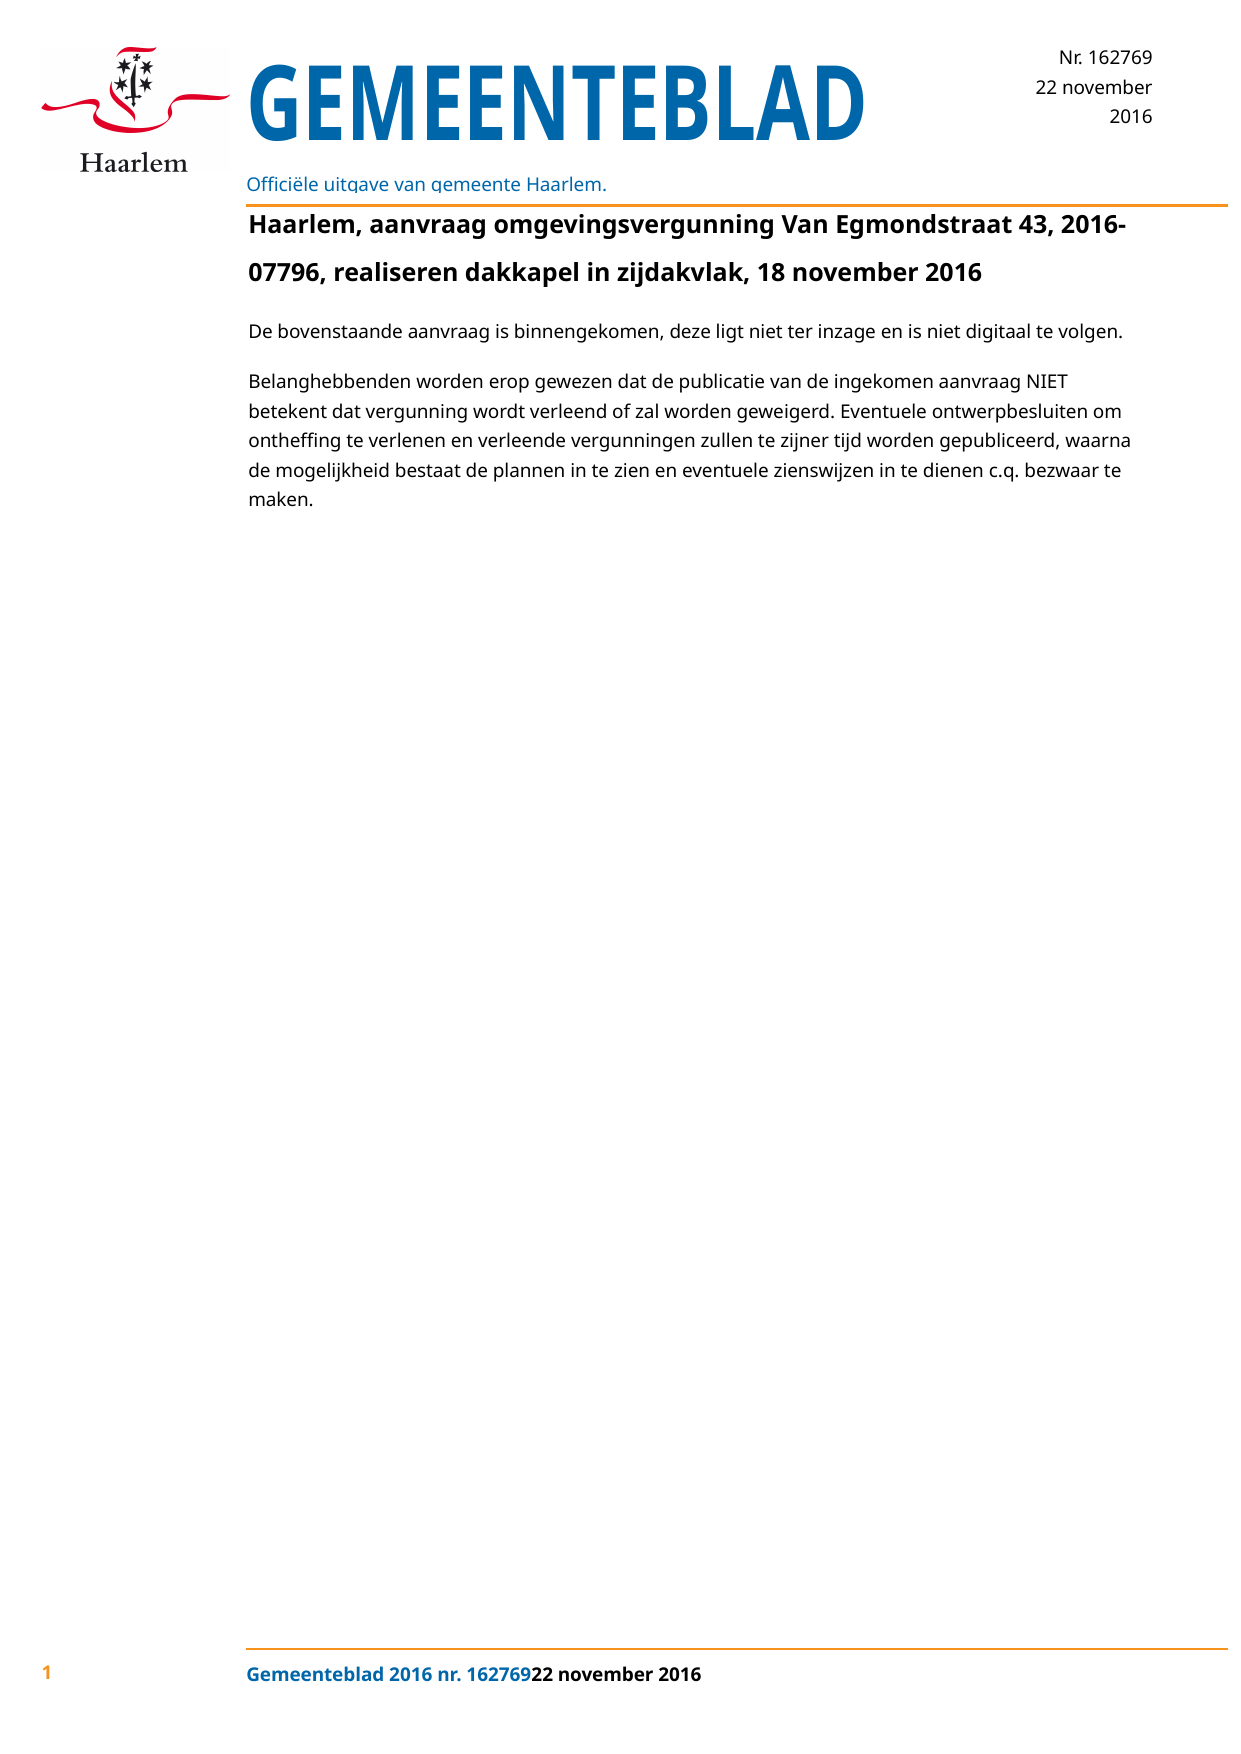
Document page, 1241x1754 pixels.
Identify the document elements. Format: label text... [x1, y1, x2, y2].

text De bovenstaande aanvraag is binnengekomen, deze ligt niet ter inzage en is niet digitaal te volgen. [248, 318, 1152, 344]
picture [41, 47, 231, 172]
text Belanghebbenden worden erop gewezen dat de publicatie van de ingekomen aanvraag NIET betekent dat vergunning wordt verleend of zal worden geweigerd. Eventuele ontwerpbesluiten om ontheffing te verlenen en verleende vergunningen zullen te zijner tijd worden gepubliceerd, waarna de mogelijkheid bestaat de plannen in te zien en eventuele zienswijzen in te dienen c.q. bezwaar te maken. [248, 368, 1152, 512]
text Haarlem, aanvraag omgevingsvergunning Van Egmondstraat 43, 2016-07796, realiseren dakkapel in zijdakvlak, 18 november 2016 [248, 207, 1152, 288]
